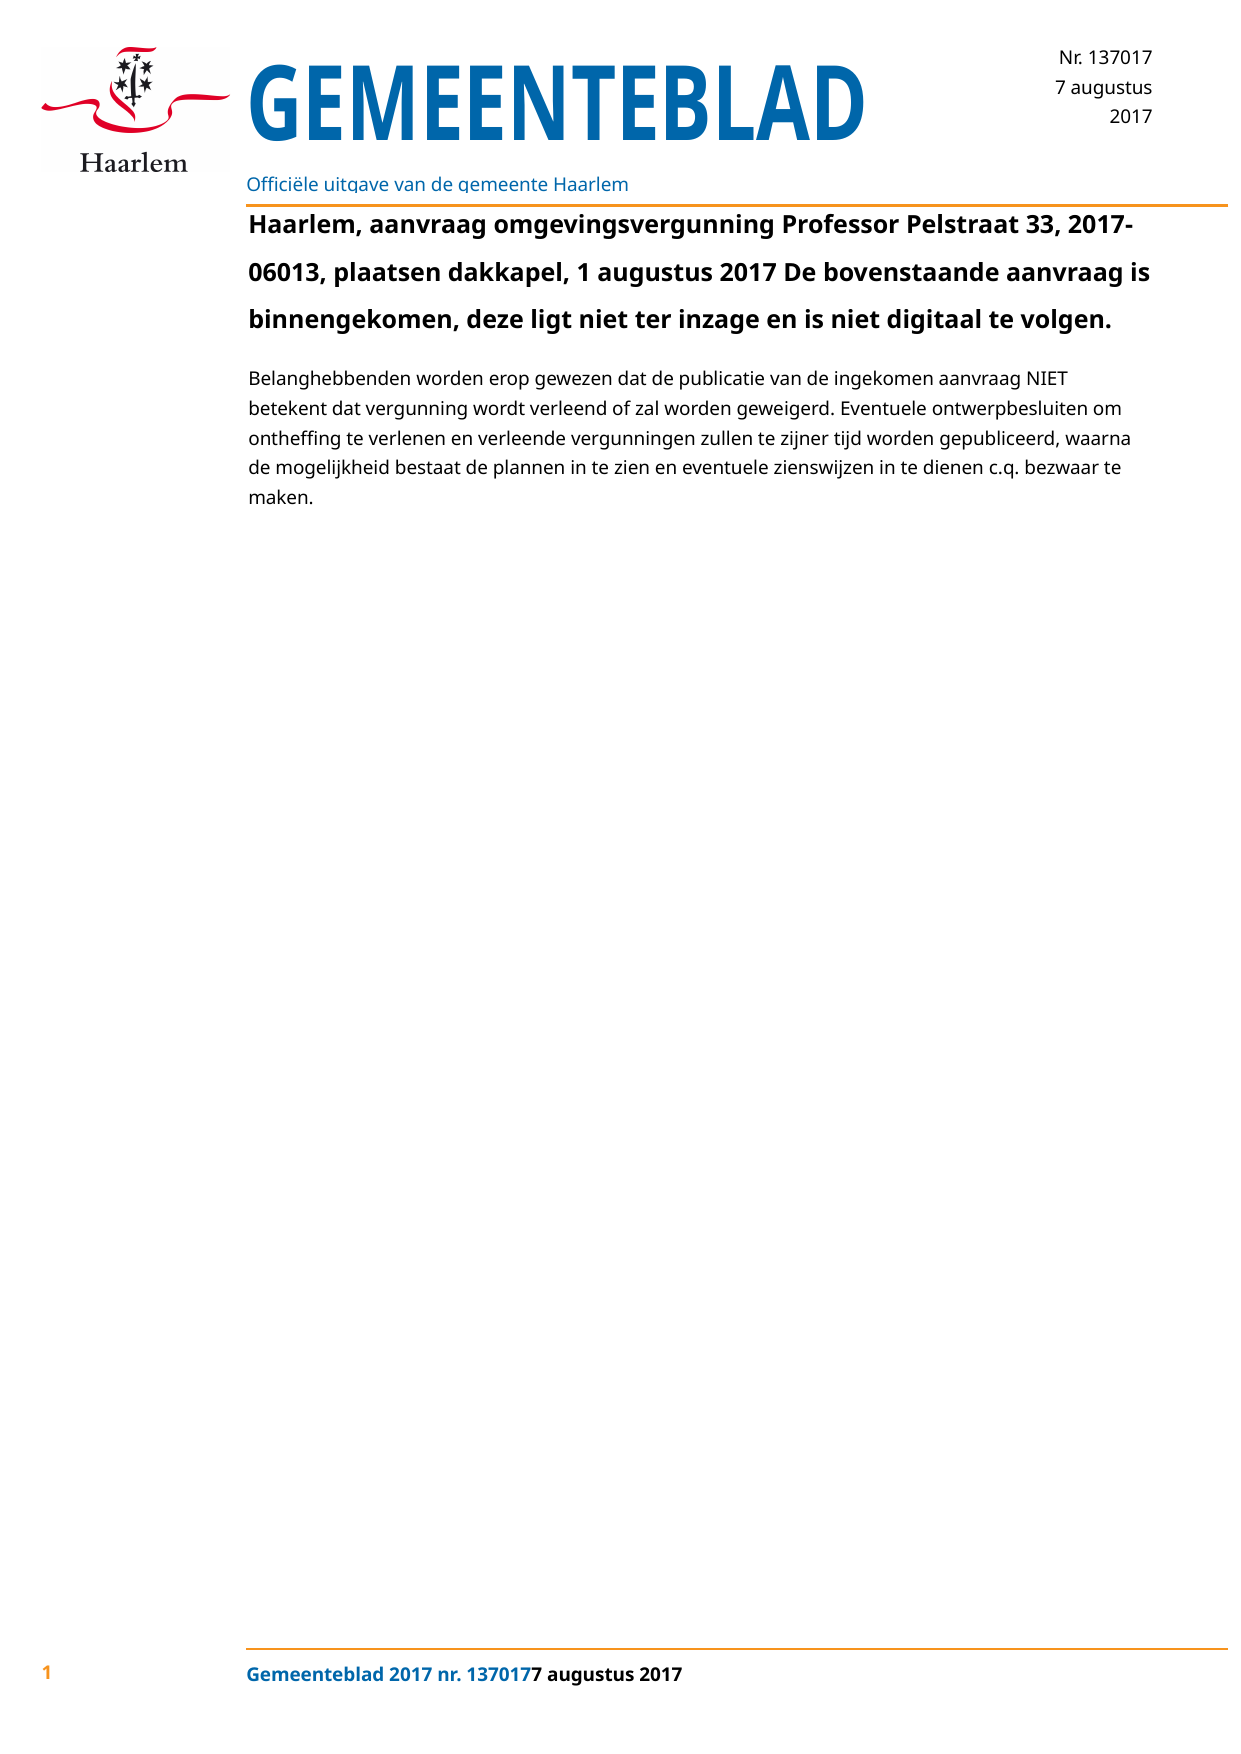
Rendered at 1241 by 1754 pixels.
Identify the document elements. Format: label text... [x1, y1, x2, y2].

picture [41, 47, 231, 172]
text Belanghebbenden worden erop gewezen dat de publicatie van de ingekomen aanvraag NIET betekent dat vergunning wordt verleend of zal worden geweigerd. Eventuele ontwerpbesluiten om ontheffing te verlenen en verleende vergunningen zullen te zijner tijd worden gepubliceerd, waarna de mogelijkheid bestaat de plannen in te zien en eventuele zienswijzen in te dienen c.q. bezwaar te maken. [248, 366, 1152, 509]
text Haarlem, aanvraag omgevingsvergunning Professor Pelstraat 33, 2017-06013, plaatsen dakkapel, 1 augustus 2017 De bovenstaande aanvraag is binnengekomen, deze ligt niet ter inzage en is niet digitaal te volgen. [248, 207, 1152, 336]
